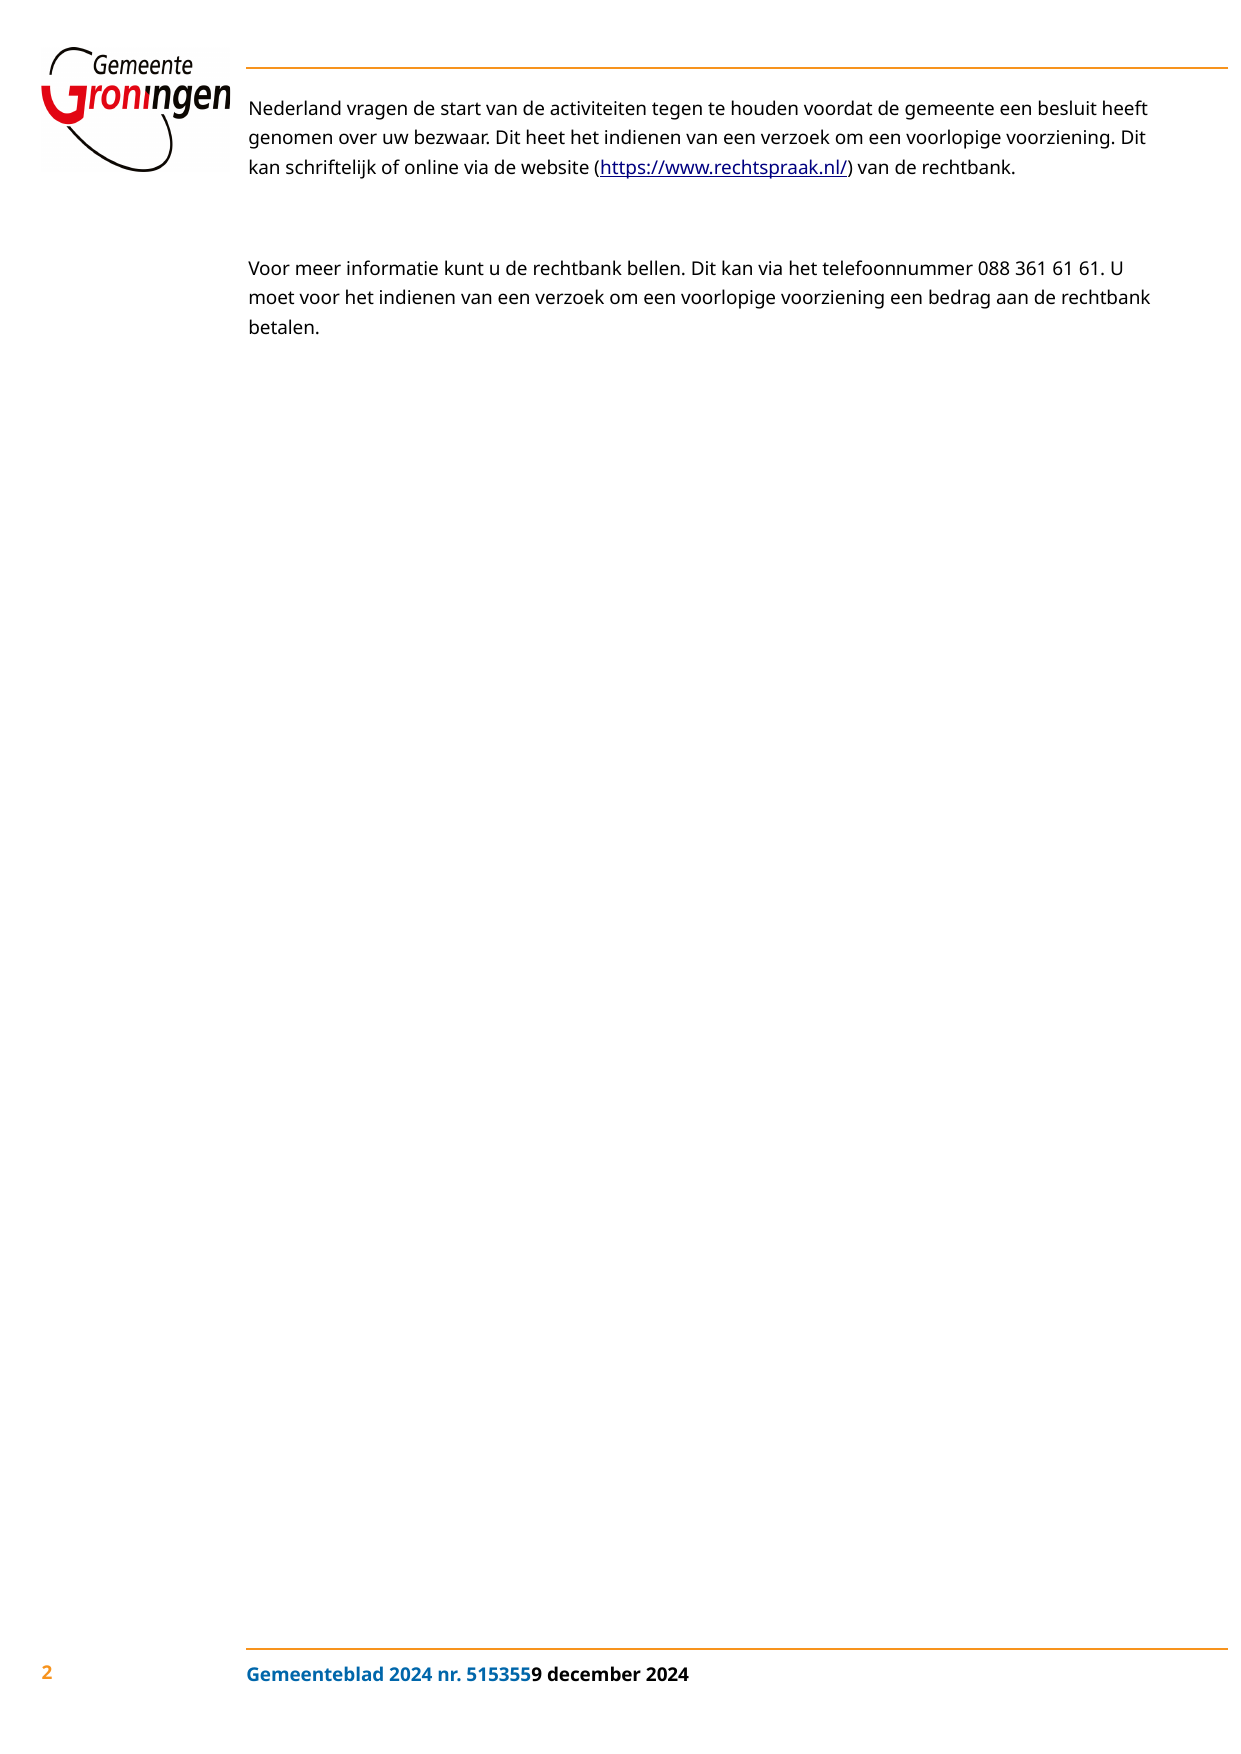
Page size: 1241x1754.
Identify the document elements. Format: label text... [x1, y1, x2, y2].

picture [41, 47, 231, 172]
text Voor meer informatie kunt u de rechtbank bellen. Dit kan via het telefoonnummer 088 361 61 61. U moet voor het indienen van een verzoek om een voorlopige voorziening een bedrag aan de rechtbank betalen. [248, 255, 1152, 340]
text Nederland vragen de start van de activiteiten tegen te houden voordat de gemeente een besluit heeft genomen over uw bezwaar. Dit heet het indienen van een verzoek om een voorlopige voorziening. Dit kan schriftelijk of online via de website (https://www.rechtspraak.nl/) van de rechtbank. [248, 95, 1152, 180]
